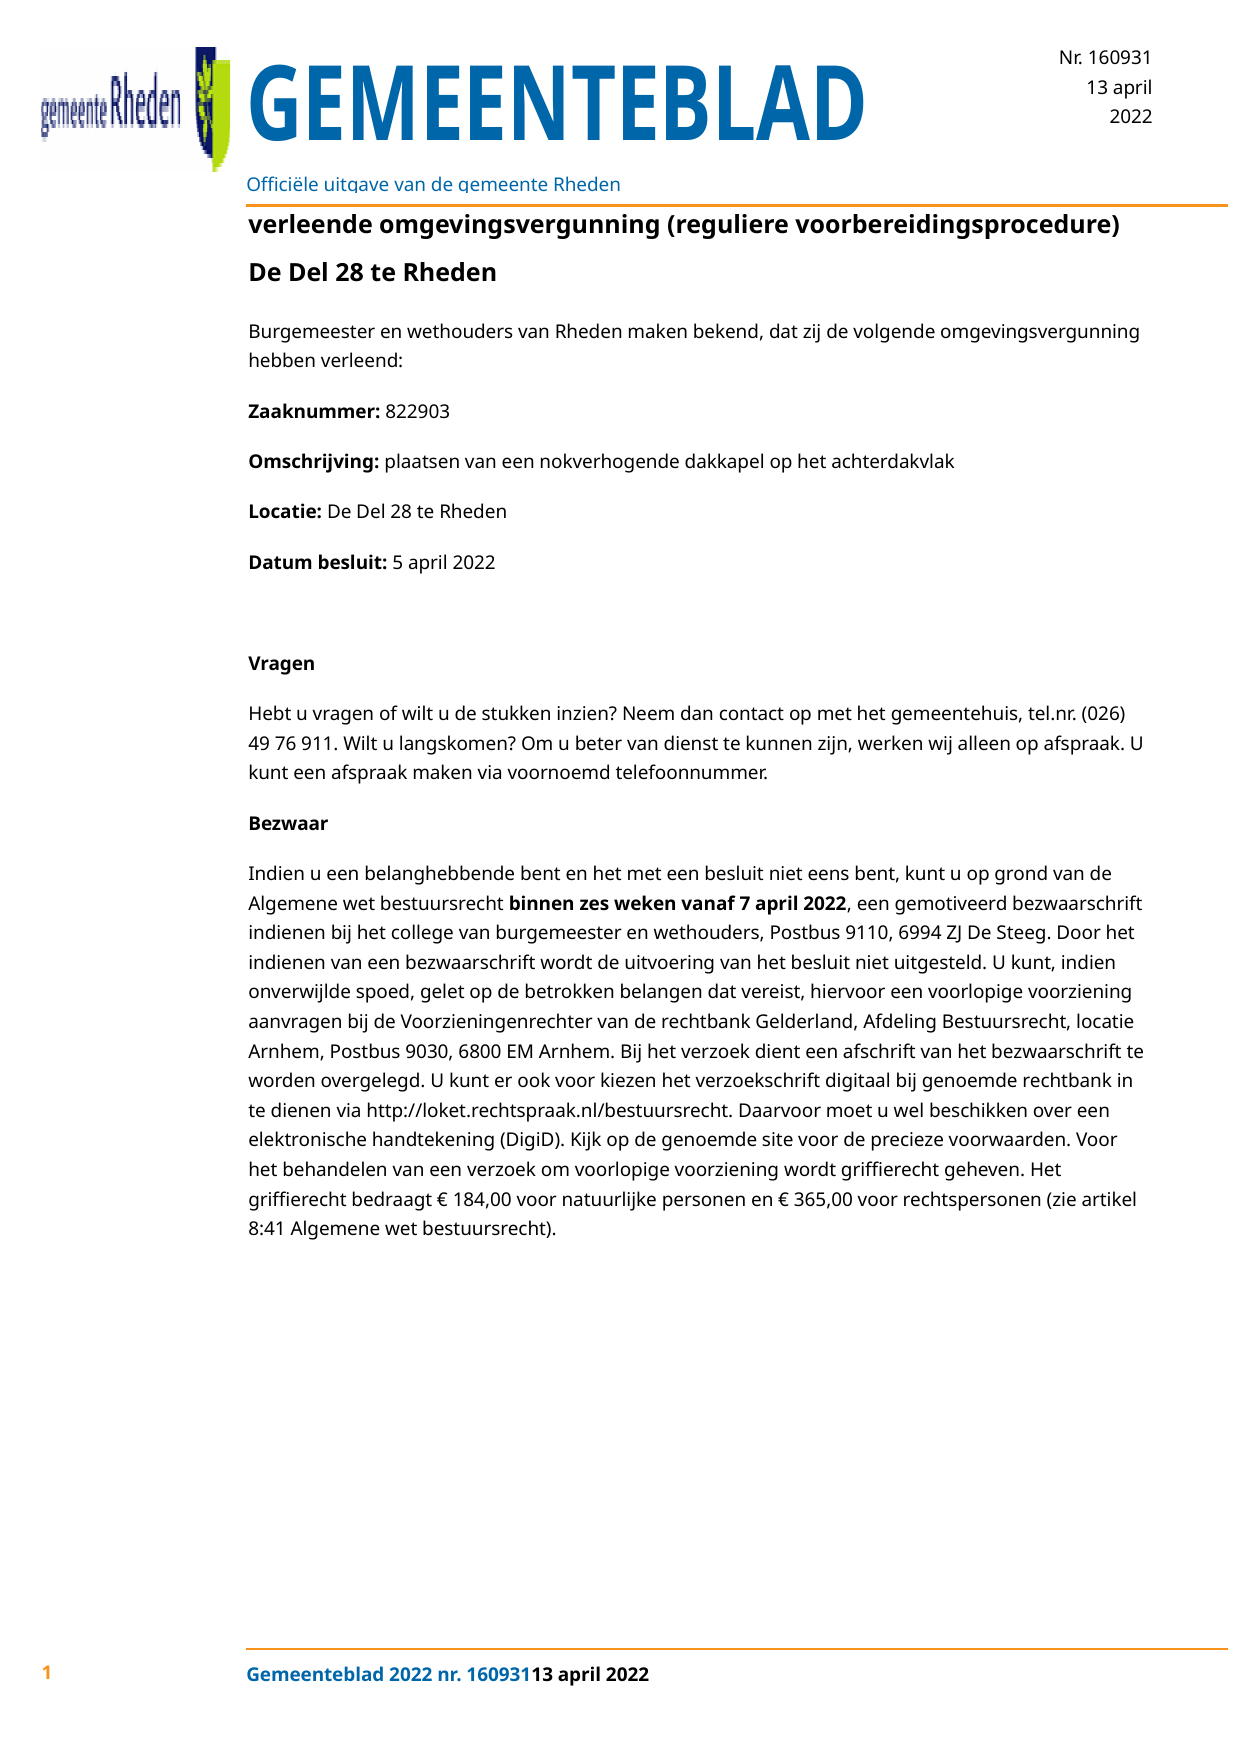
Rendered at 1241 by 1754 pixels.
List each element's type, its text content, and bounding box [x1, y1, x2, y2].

text Burgemeester en wethouders van Rheden maken bekend, dat zij de volgende omgevingsvergunning hebben verleend: [248, 318, 1152, 373]
text Locatie: De Del 28 te Rheden [248, 499, 1152, 524]
text Zaaknummer: 822903 [248, 398, 1152, 424]
text Indien u een belanghebbende bent en het met een besluit niet eens bent, kunt u op grond van de Algemene wet bestuursrecht binnen zes weken vanaf 7 april 2022, een gemotiveerd bezwaarschrift indienen bij het college van burgemeester en wethouders, Postbus 9110, 6994 ZJ De Steeg. Door het indienen van een bezwaarschrift wordt de uitvoering van het besluit niet uitgesteld. U kunt, indien onverwijlde spoed, gelet op de betrokken belangen dat vereist, hiervoor een voorlopige voorziening aanvragen bij de Voorzieningenrechter van de rechtbank Gelderland, Afdeling Bestuursrecht, locatie Arnhem, Postbus 9030, 6800 EM Arnhem. Bij het verzoek dient een afschrift van het bezwaarschrift te worden overgelegd. U kunt er ook voor kiezen het verzoekschrift digitaal bij genoemde rechtbank in te dienen via http://loket.rechtspraak.nl/bestuursrecht. Daarvoor moet u wel beschikken over een elektronische handtekening (DigiD). Kijk op de genoemde site voor de precieze voorwaarden. Voor het behandelen van een verzoek om voorlopige voorziening wordt griffierecht geheven. Het griffierecht bedraagt € 184,00 voor natuurlijke personen en € 365,00 voor rechtspersonen (zie artikel 8:41 Algemene wet bestuursrecht). [248, 860, 1152, 1241]
text Omschrijving: plaatsen van een nokverhogende dakkapel op het achterdakvlak [248, 448, 1152, 474]
picture [41, 47, 231, 172]
text verleende omgevingsvergunning (reguliere voorbereidingsprocedure) De Del 28 te Rheden [248, 207, 1152, 288]
text Datum besluit: 5 april 2022 [248, 549, 1152, 575]
text Vragen [248, 650, 1152, 676]
text Hebt u vragen of wilt u de stukken inzien? Neem dan contact op met het gemeentehuis, tel.nr. (026) 49 76 911. Wilt u langskomen? Om u beter van dienst te kunnen zijn, werken wij alleen op afspraak. U kunt een afspraak maken via voornoemd telefoonnummer. [248, 700, 1152, 785]
text Bezwaar [248, 810, 1152, 836]
